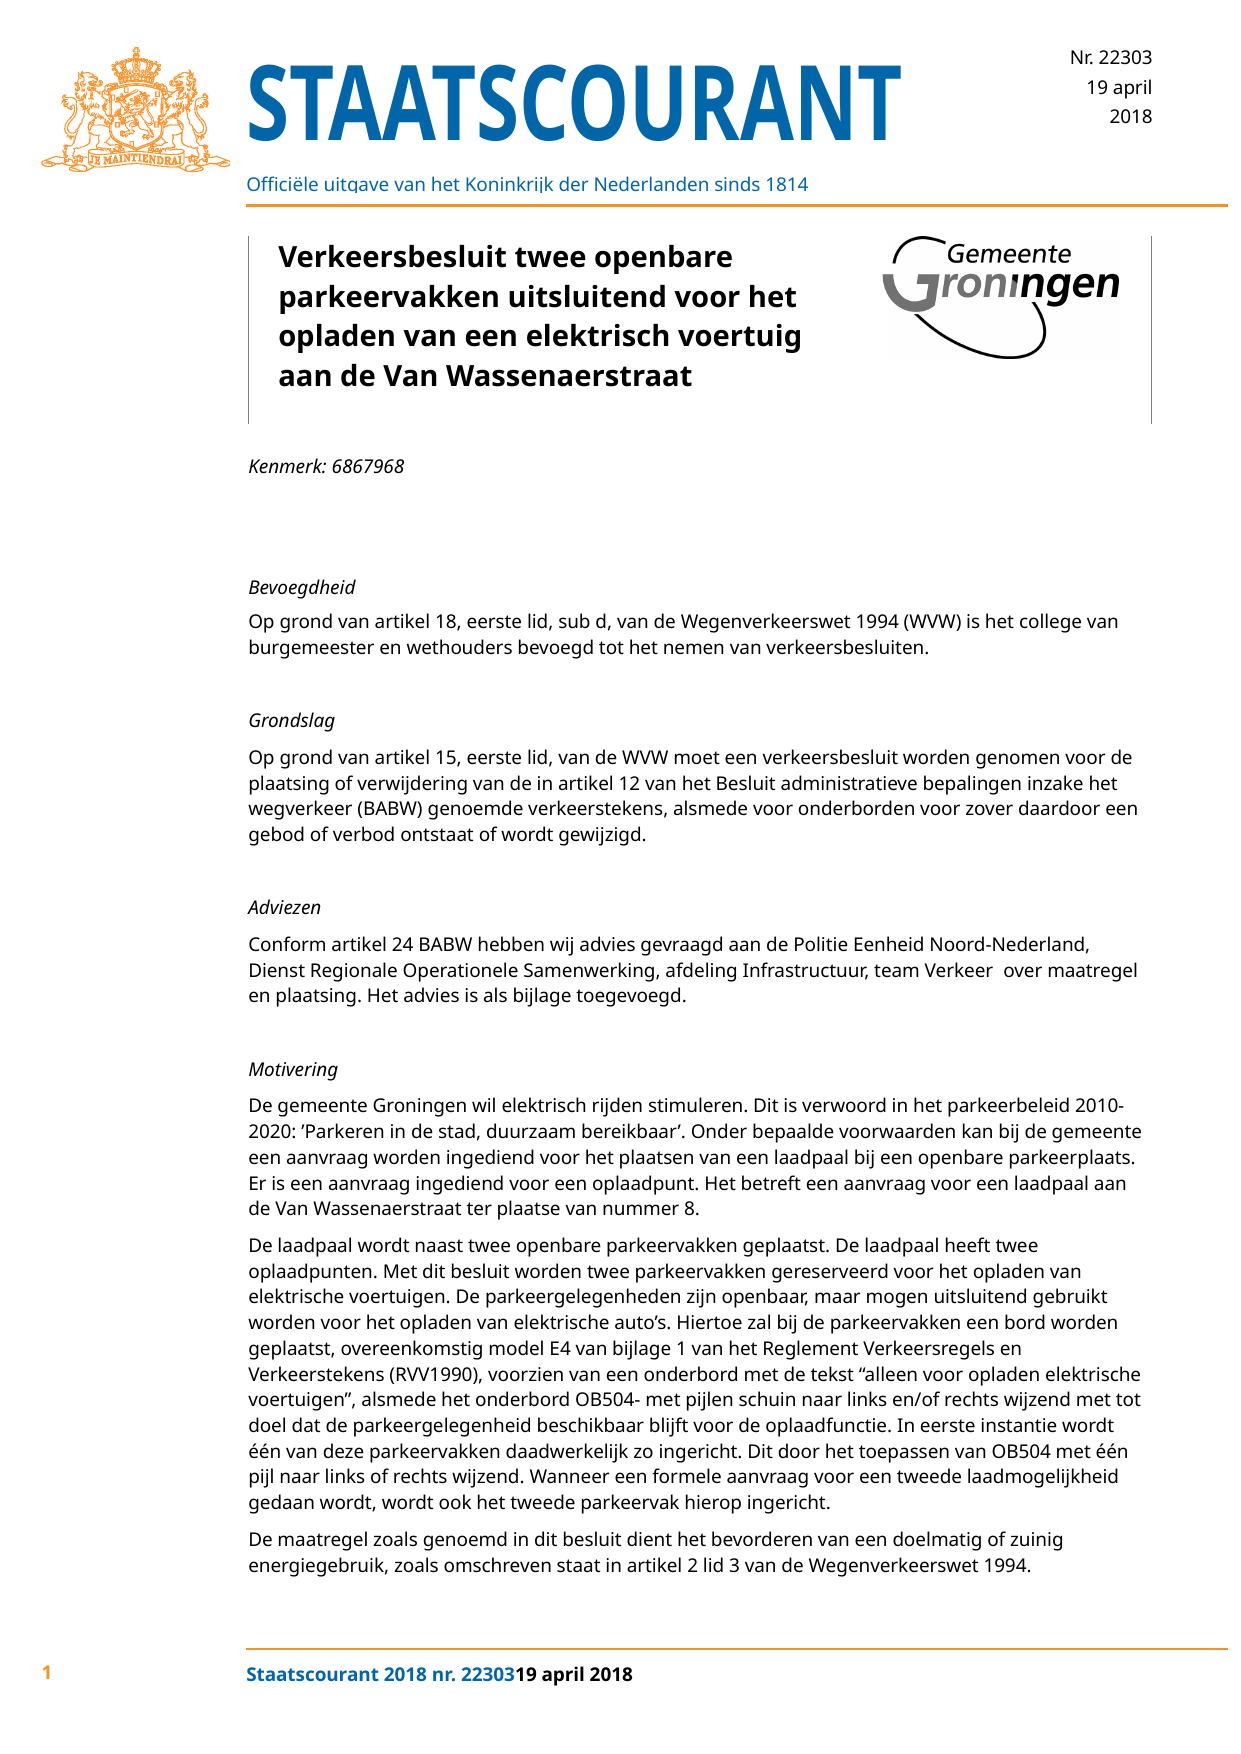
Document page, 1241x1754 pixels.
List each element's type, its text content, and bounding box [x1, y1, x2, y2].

text Conform artikel 24 BABW hebben wij advies gevraagd aan de Politie Eenheid Noord-Nederland, Dienst Regionale Operationele Samenwerking, afdeling Infrastructuur, team Verkeer over maatregel en plaatsing. Het advies is als bijlage toegevoegd. [248, 931, 1152, 1008]
text De gemeente Groningen wil elektrisch rijden stimuleren. Dit is verwoord in het parkeerbeleid 2010-2020: ’Parkeren in de stad, duurzaam bereikbaar’. Onder bepaalde voorwaarden kan bij de gemeente een aanvraag worden ingediend voor het plaatsen van een laadpaal bij een openbare parkeerplaats. Er is een aanvraag ingediend voor een oplaadpunt. Het betreft een aanvraag voor een laadpaal aan de Van Wassenaerstraat ter plaatse van nummer 8. [248, 1093, 1152, 1221]
text De laadpaal wordt naast twee openbare parkeervakken geplaatst. De laadpaal heeft twee oplaadpunten. Met dit besluit worden twee parkeervakken gereserveerd voor het opladen van elektrische voertuigen. De parkeergelegenheden zijn openbaar, maar mogen uitsluitend gebruikt worden voor het opladen van elektrische auto’s. Hiertoe zal bij de parkeervakken een bord worden geplaatst, overeenkomstig model E4 van bijlage 1 van het Reglement Verkeersregels en Verkeerstekens (RVV1990), voorzien van een onderbord met de tekst “alleen voor opladen elektrische voertuigen”, alsmede het onderbord OB504- met pijlen schuin naar links en/of rechts wijzend met tot doel dat de parkeergelegenheid beschikbaar blijft voor de oplaadfunctie. In eerste instantie wordt één van deze parkeervakken daadwerkelijk zo ingericht. Dit door het toepassen van OB504 met één pijl naar links of rechts wijzend. Wanneer een formele aanvraag voor een tweede laadmogelijkheid gedaan wordt, wordt ook het tweede parkeervak hierop ingericht. [248, 1232, 1152, 1515]
text Bevoegdheid [248, 574, 1152, 600]
table_header [1119, 236, 1151, 358]
text Op grond van artikel 15, eerste lid, van de WVW moet een verkeersbesluit worden genomen voor de plaatsing of verwijdering van de in artikel 12 van het Besluit administratieve bepalingen inzake het wegverkeer (BABW) genoemde verkeerstekens, alsmede voor onderborden voor zover daardoor een gebod of verbod ontstaat of wordt gewijzigd. [248, 744, 1152, 847]
picture [41, 47, 231, 172]
picture [882, 236, 1119, 359]
text Grondslag [248, 707, 1152, 733]
text Kenmerk: 6867968 [248, 454, 1152, 479]
table_header [850, 236, 882, 358]
text De maatregel zoals genoemd in dit besluit dient het bevorderen van een doelmatig of zuinig energiegebruik, zoals omschreven staat in artikel 2 lid 3 van de Wegenverkeerswet 1994. [248, 1526, 1152, 1578]
table_header Verkeersbesluit twee openbare parkeervakken uitsluitend voor het opladen van een elektrisch voertuig aan de Van Wassenaerstraat [249, 236, 850, 424]
table_header [850, 359, 1151, 424]
text Motivering [248, 1056, 1152, 1082]
text Op grond van artikel 18, eerste lid, sub d, van de Wegenverkeerswet 1994 (WVW) is het college van burgemeester en wethouders bevoegd tot het nemen van verkeersbesluiten. [248, 608, 1152, 660]
text Adviezen [248, 894, 1152, 920]
